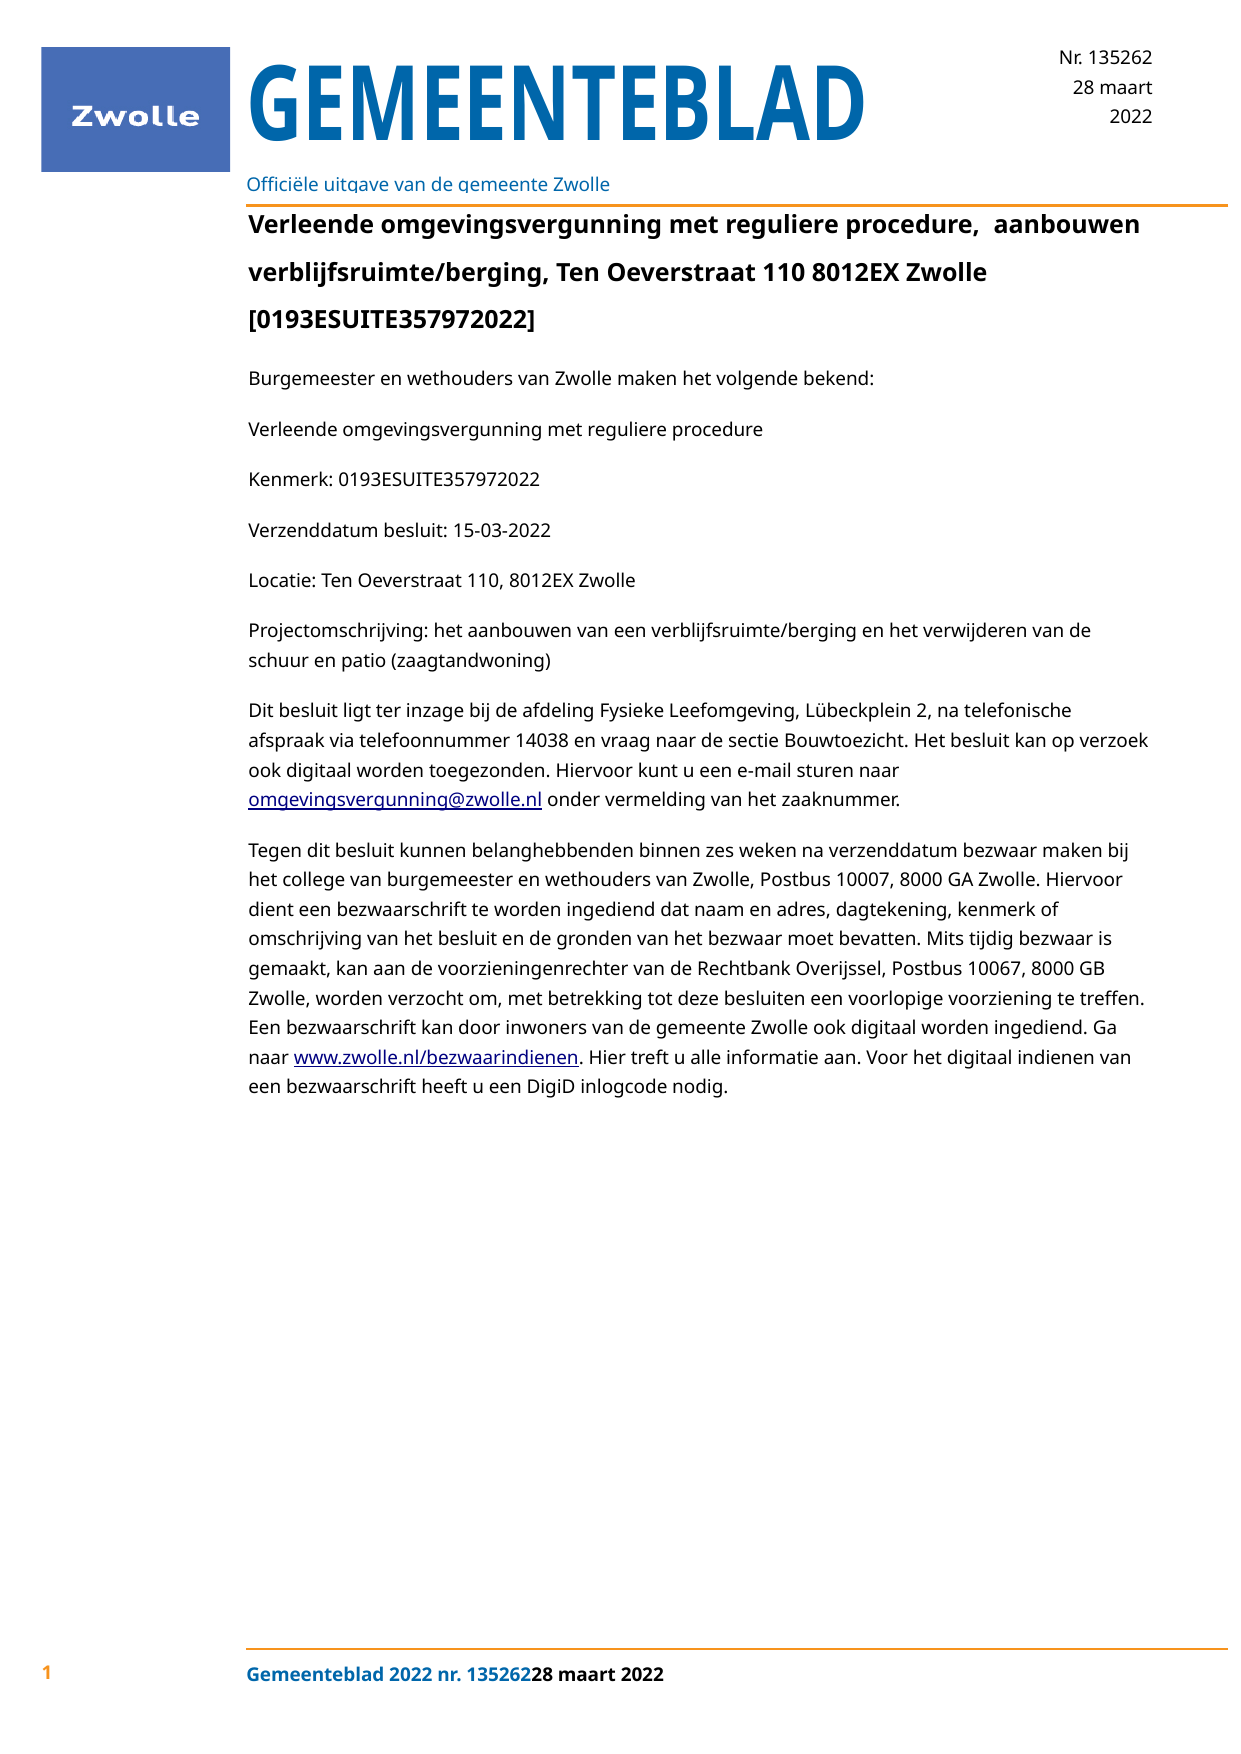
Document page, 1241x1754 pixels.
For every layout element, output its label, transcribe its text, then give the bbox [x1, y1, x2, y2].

text Dit besluit ligt ter inzage bij de afdeling Fysieke Leefomgeving, Lübeckplein 2, na telefonische afspraak via telefoonnummer 14038 en vraag naar de sectie Bouwtoezicht. Het besluit kan op verzoek ook digitaal worden toegezonden. Hiervoor kunt u een e-mail sturen naar omgevingsvergunning@zwolle.nl onder vermelding van het zaaknummer. [248, 698, 1152, 812]
text Tegen dit besluit kunnen belanghebbenden binnen zes weken na verzenddatum bezwaar maken bij het college van burgemeester en wethouders van Zwolle, Postbus 10007, 8000 GA Zwolle. Hiervoor dient een bezwaarschrift te worden ingediend dat naam en adres, dagtekening, kenmerk of omschrijving van het besluit en de gronden van het bezwaar moet bevatten. Mits tijdig bezwaar is gemaakt, kan aan de voorzieningenrechter van de Rechtbank Overijssel, Postbus 10067, 8000 GB Zwolle, worden verzocht om, met betrekking tot deze besluiten een voorlopige voorziening te treffen. Een bezwaarschrift kan door inwoners van de gemeente Zwolle ook digitaal worden ingediend. Ga naar www.zwolle.nl/bezwaarindienen. Hier treft u alle informatie aan. Voor het digitaal indienen van een bezwaarschrift heeft u een DigiD inlogcode nodig. [248, 837, 1152, 1099]
picture [41, 47, 231, 172]
text Projectomschrijving: het aanbouwen van een verblijfsruimte/berging en het verwijderen van de schuur en patio (zaagtandwoning) [248, 618, 1152, 673]
text Kenmerk: 0193ESUITE357972022 [248, 466, 1152, 492]
text Verzenddatum besluit: 15-03-2022 [248, 517, 1152, 542]
text Verleende omgevingsvergunning met reguliere procedure [248, 416, 1152, 442]
text Verleende omgevingsvergunning met reguliere procedure, aanbouwen verblijfsruimte/berging, Ten Oeverstraat 110 8012EX Zwolle [0193ESUITE357972022] [248, 207, 1152, 336]
text Locatie: Ten Oeverstraat 110, 8012EX Zwolle [248, 567, 1152, 593]
text Burgemeester en wethouders van Zwolle maken het volgende bekend: [248, 366, 1152, 391]
